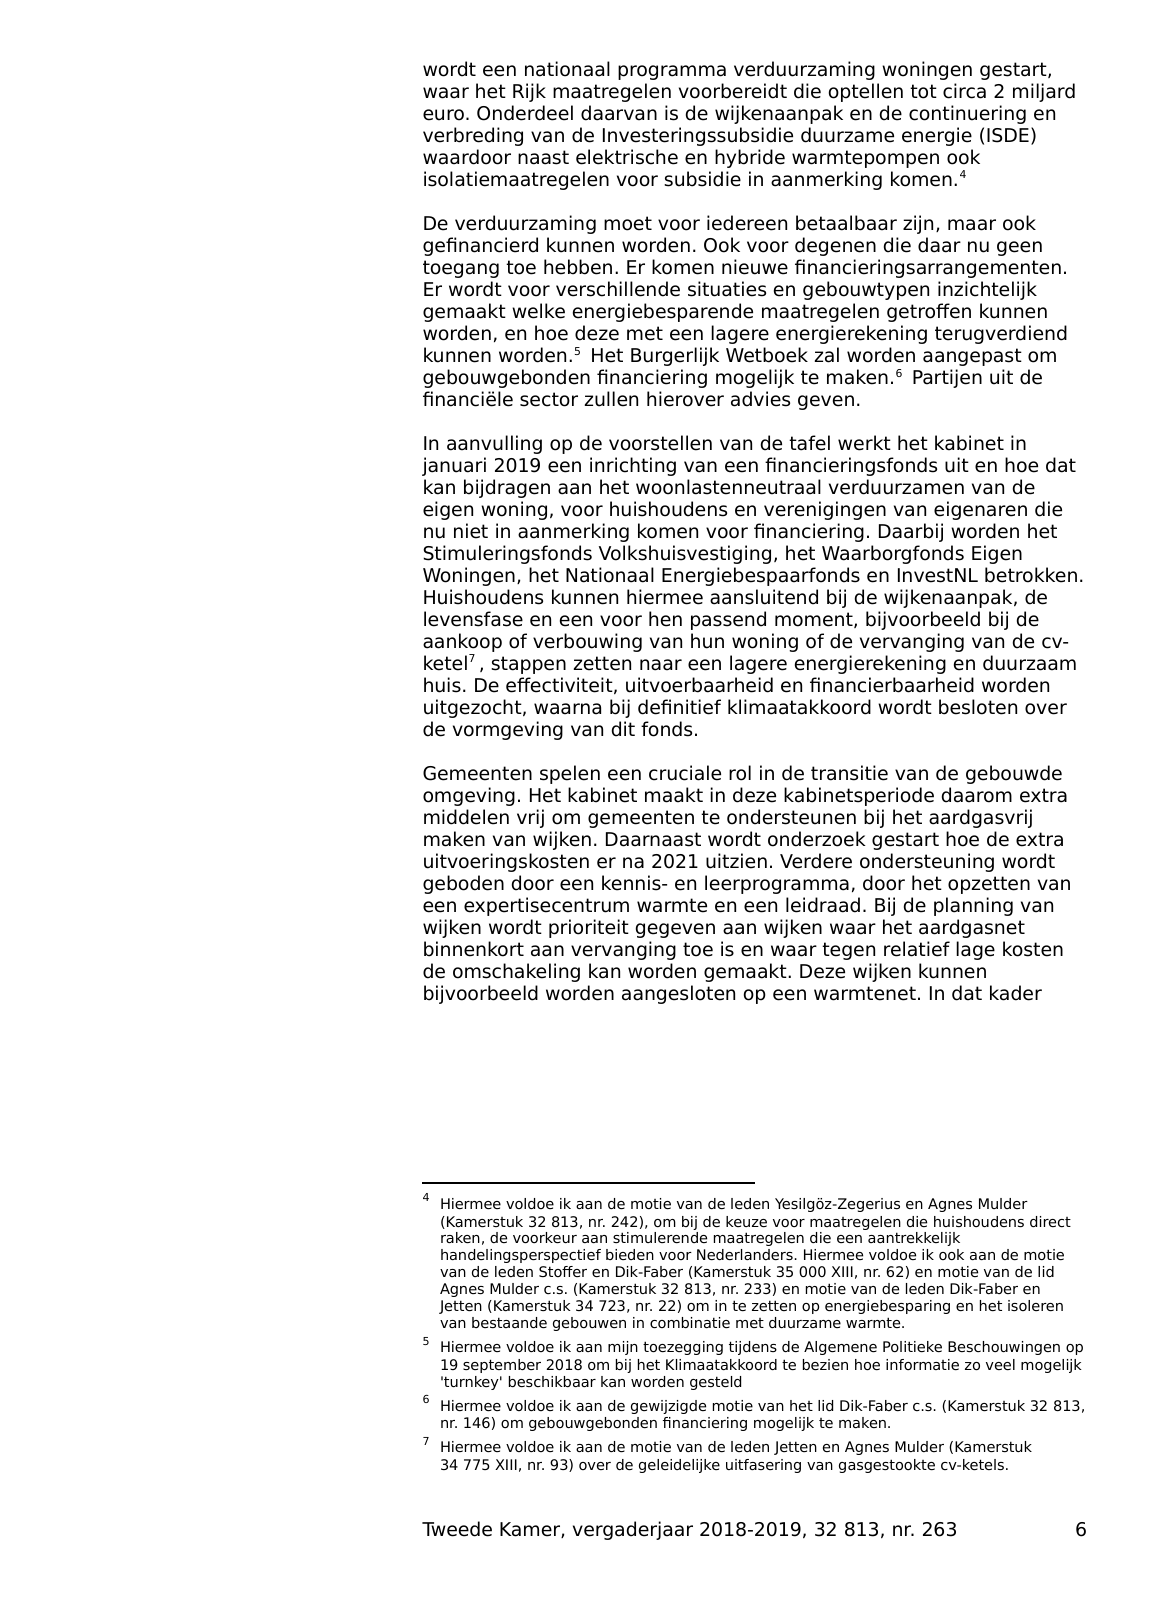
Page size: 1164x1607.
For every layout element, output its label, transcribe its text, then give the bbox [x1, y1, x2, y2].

text Hiermee voldoe ik aan de motie van de leden Yesilgöz-Zegerius en Agnes Mulder (Kamerstuk 32 813, nr. 242), om bij de keuze voor maatregelen die huishoudens direct raken, de voorkeur aan stimulerende maatregelen die een aantrekkelijk handelingsperspectief bieden voor Nederlanders. Hiermee voldoe ik ook aan de motie van de leden Stoffer en Dik-Faber (Kamerstuk 35 000 XIII, nr. 62) en motie van de lid Agnes Mulder c.s. (Kamerstuk 32 813, nr. 233) en motie van de leden Dik-Faber en Jetten (Kamerstuk 34 723, nr. 22) om in te zetten op energiebesparing en het isoleren van bestaande gebouwen in combinatie met duurzame warmte. [422, 1192, 1087, 1332]
text wordt een nationaal programma verduurzaming woningen gestart, waar het Rijk maatregelen voorbereidt die optellen tot circa 2 miljard euro. Onderdeel daarvan is de wijkenaanpak en de continuering en verbreding van de Investeringssubsidie duurzame energie (ISDE) waardoor naast elektrische en hybride warmtepompen ook isolatiemaatregelen voor subsidie in aanmerking komen. [422, 59, 1087, 191]
text De verduurzaming moet voor iedereen betaalbaar zijn, maar ook gefinancierd kunnen worden. Ook voor degenen die daar nu geen toegang toe hebben. Er komen nieuwe financieringsarrangementen. Er wordt voor verschillende situaties en gebouwtypen inzichtelijk gemaakt welke energiebesparende maatregelen getroffen kunnen worden, en hoe deze met een lagere energierekening terugverdiend kunnen worden. Het Burgerlijk Wetboek zal worden aangepast om gebouwgebonden financiering mogelijk te maken. Partijen uit de financiële sector zullen hierover advies geven. [422, 213, 1087, 411]
text Gemeenten spelen een cruciale rol in de transitie van de gebouwde omgeving. Het kabinet maakt in deze kabinetsperiode daarom extra middelen vrij om gemeenten te ondersteunen bij het aardgasvrij maken van wijken. Daarnaast wordt onderzoek gestart hoe de extra uitvoeringskosten er na 2021 uitzien. Verdere ondersteuning wordt geboden door een kennis- en leerprogramma, door het opzetten van een expertisecentrum warmte en een leidraad. Bij de planning van wijken wordt prioriteit gegeven aan wijken waar het aardgasnet binnenkort aan vervanging toe is en waar tegen relatief lage kosten de omschakeling kan worden gemaakt. Deze wijken kunnen bijvoorbeeld worden aangesloten op een warmtenet. In dat kader [422, 763, 1087, 1005]
text Hiermee voldoe ik aan mijn toezegging tijdens de Algemene Politieke Beschouwingen op 19 september 2018 om bij het Klimaatakkoord te bezien hoe informatie zo veel mogelijk 'turnkey' beschikbaar kan worden gesteld [422, 1335, 1087, 1391]
text Hiermee voldoe ik aan de motie van de leden Jetten en Agnes Mulder (Kamerstuk 34 775 XIII, nr. 93) over de geleidelijke uitfasering van gasgestookte cv-ketels. [422, 1435, 1087, 1474]
text Hiermee voldoe ik aan de gewijzigde motie van het lid Dik-Faber c.s. (Kamerstuk 32 813, nr. 146) om gebouwgebonden financiering mogelijk te maken. [422, 1393, 1087, 1432]
text In aanvulling op de voorstellen van de tafel werkt het kabinet in januari 2019 een inrichting van een financieringsfonds uit en hoe dat kan bijdragen aan het woonlastenneutraal verduurzamen van de eigen woning, voor huishoudens en verenigingen van eigenaren die nu niet in aanmerking komen voor financiering. Daarbij worden het Stimuleringsfonds Volkshuisvestiging, het Waarborgfonds Eigen Woningen, het Nationaal Energiebespaarfonds en InvestNL betrokken. Huishoudens kunnen hiermee aansluitend bij de wijkenaanpak, de levensfase en een voor hen passend moment, bijvoorbeeld bij de aankoop of verbouwing van hun woning of de vervanging van de cv-ketel, stappen zetten naar een lagere energierekening en duurzaam huis. De effectiviteit, uitvoerbaarheid en financierbaarheid worden uitgezocht, waarna bij definitief klimaatakkoord wordt besloten over de vormgeving van dit fonds. [422, 433, 1087, 741]
